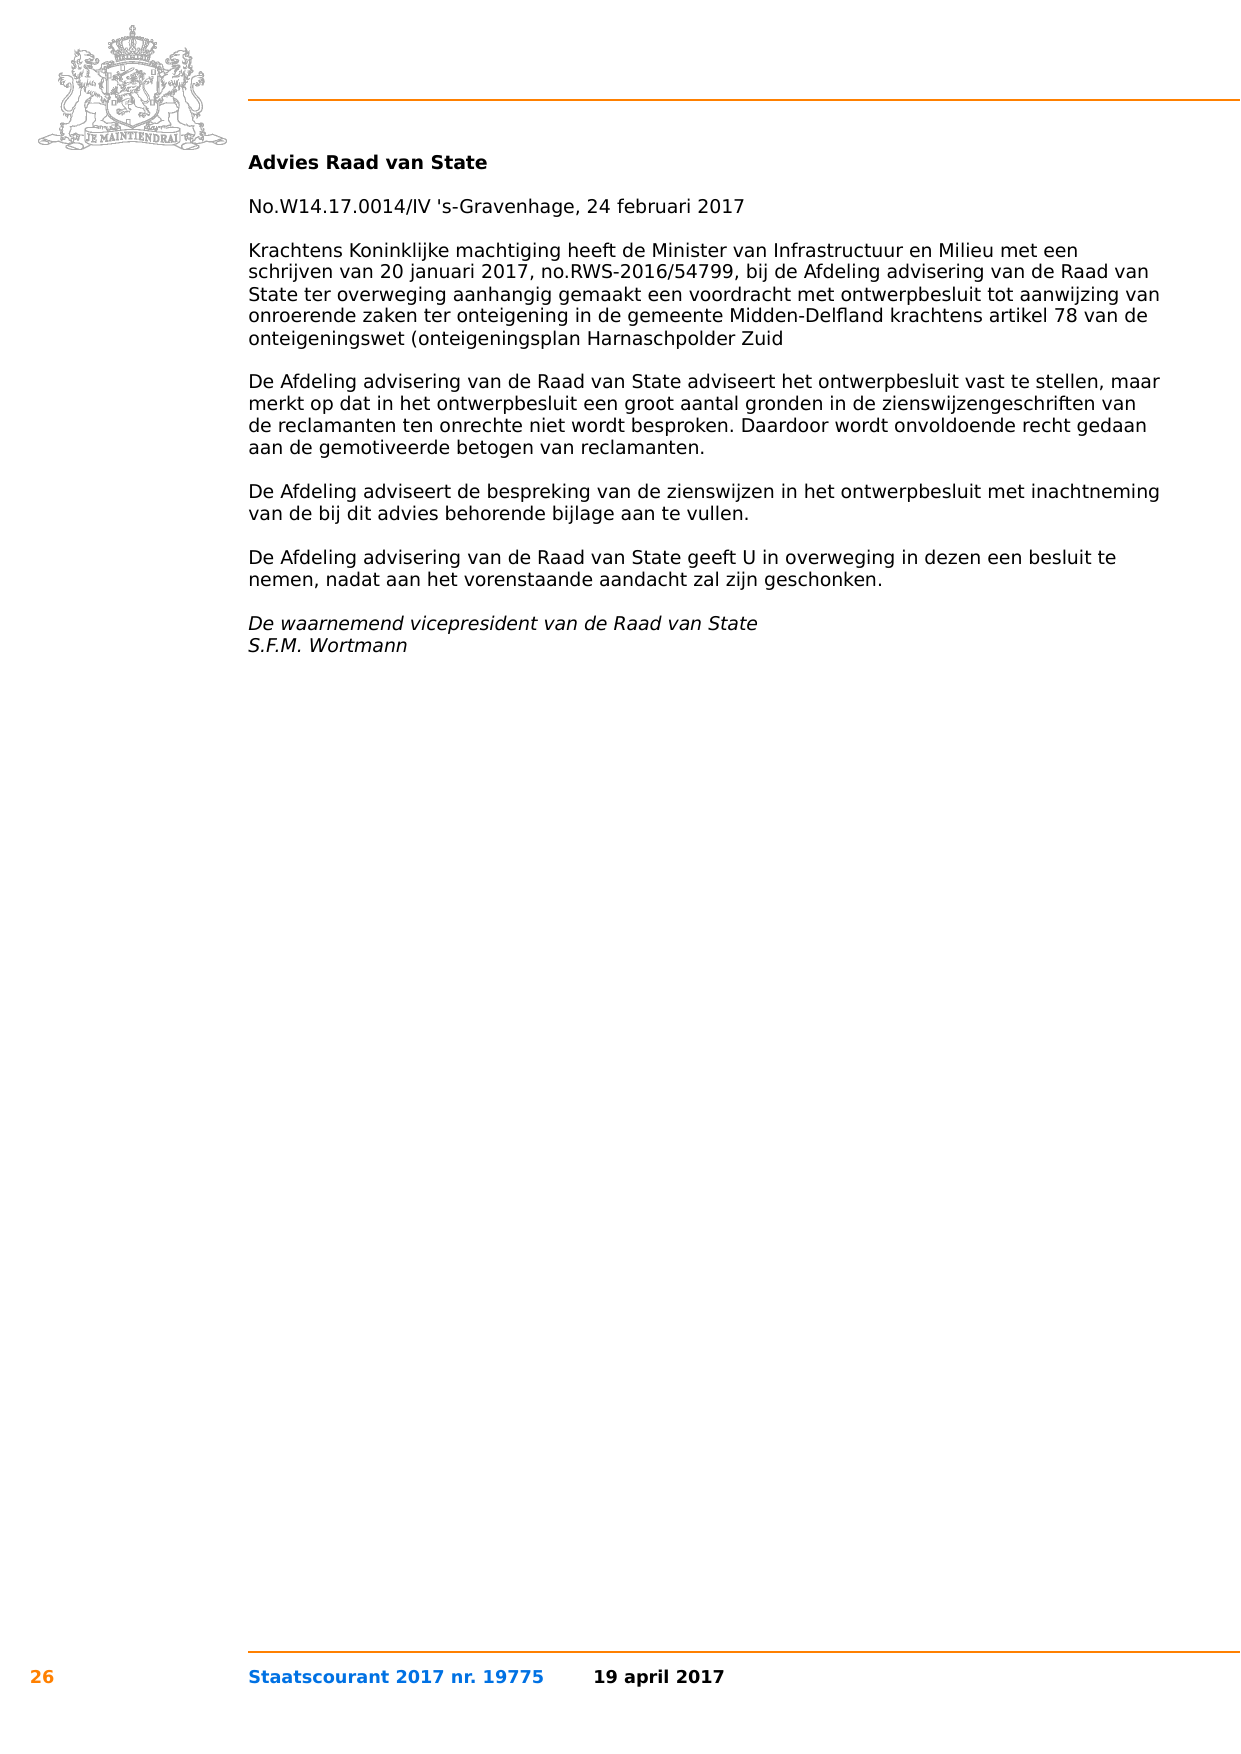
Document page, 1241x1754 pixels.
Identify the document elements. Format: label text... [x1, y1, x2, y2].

text De Afdeling advisering van de Raad van State geeft U in overweging in dezen een besluit te nemen, nadat aan het vorenstaande aandacht zal zijn geschonken. [248, 547, 1163, 591]
picture [38, 25, 227, 150]
text Krachtens Koninklijke machtiging heeft de Minister van Infrastructuur en Milieu met een schrijven van 20 januari 2017, no.RWS-2016/54799, bij de Afdeling advisering van de Raad van State ter overweging aanhangig gemaakt een voordracht met ontwerpbesluit tot aanwijzing van onroerende zaken ter onteigening in de gemeente Midden-Delfland krachtens artikel 78 van de onteigeningswet (onteigeningsplan Harnaschpolder Zuid [248, 239, 1163, 349]
text Advies Raad van State [248, 152, 1163, 174]
text De waarnemend vicepresident van de Raad van State S.F.M. Wortmann [248, 613, 1163, 657]
text No.W14.17.0014/IV 's-Gravenhage, 24 februari 2017 [248, 196, 1163, 218]
text De Afdeling adviseert de bespreking van de zienswijzen in het ontwerpbesluit met inachtneming van de bij dit advies behorende bijlage aan te vullen. [248, 481, 1163, 525]
text De Afdeling advisering van de Raad van State adviseert het ontwerpbesluit vast te stellen, maar merkt op dat in het ontwerpbesluit een groot aantal gronden in de zienswijzengeschriften van de reclamanten ten onrechte niet wordt besproken. Daardoor wordt onvoldoende recht gedaan aan de gemotiveerde betogen van reclamanten. [248, 371, 1163, 459]
